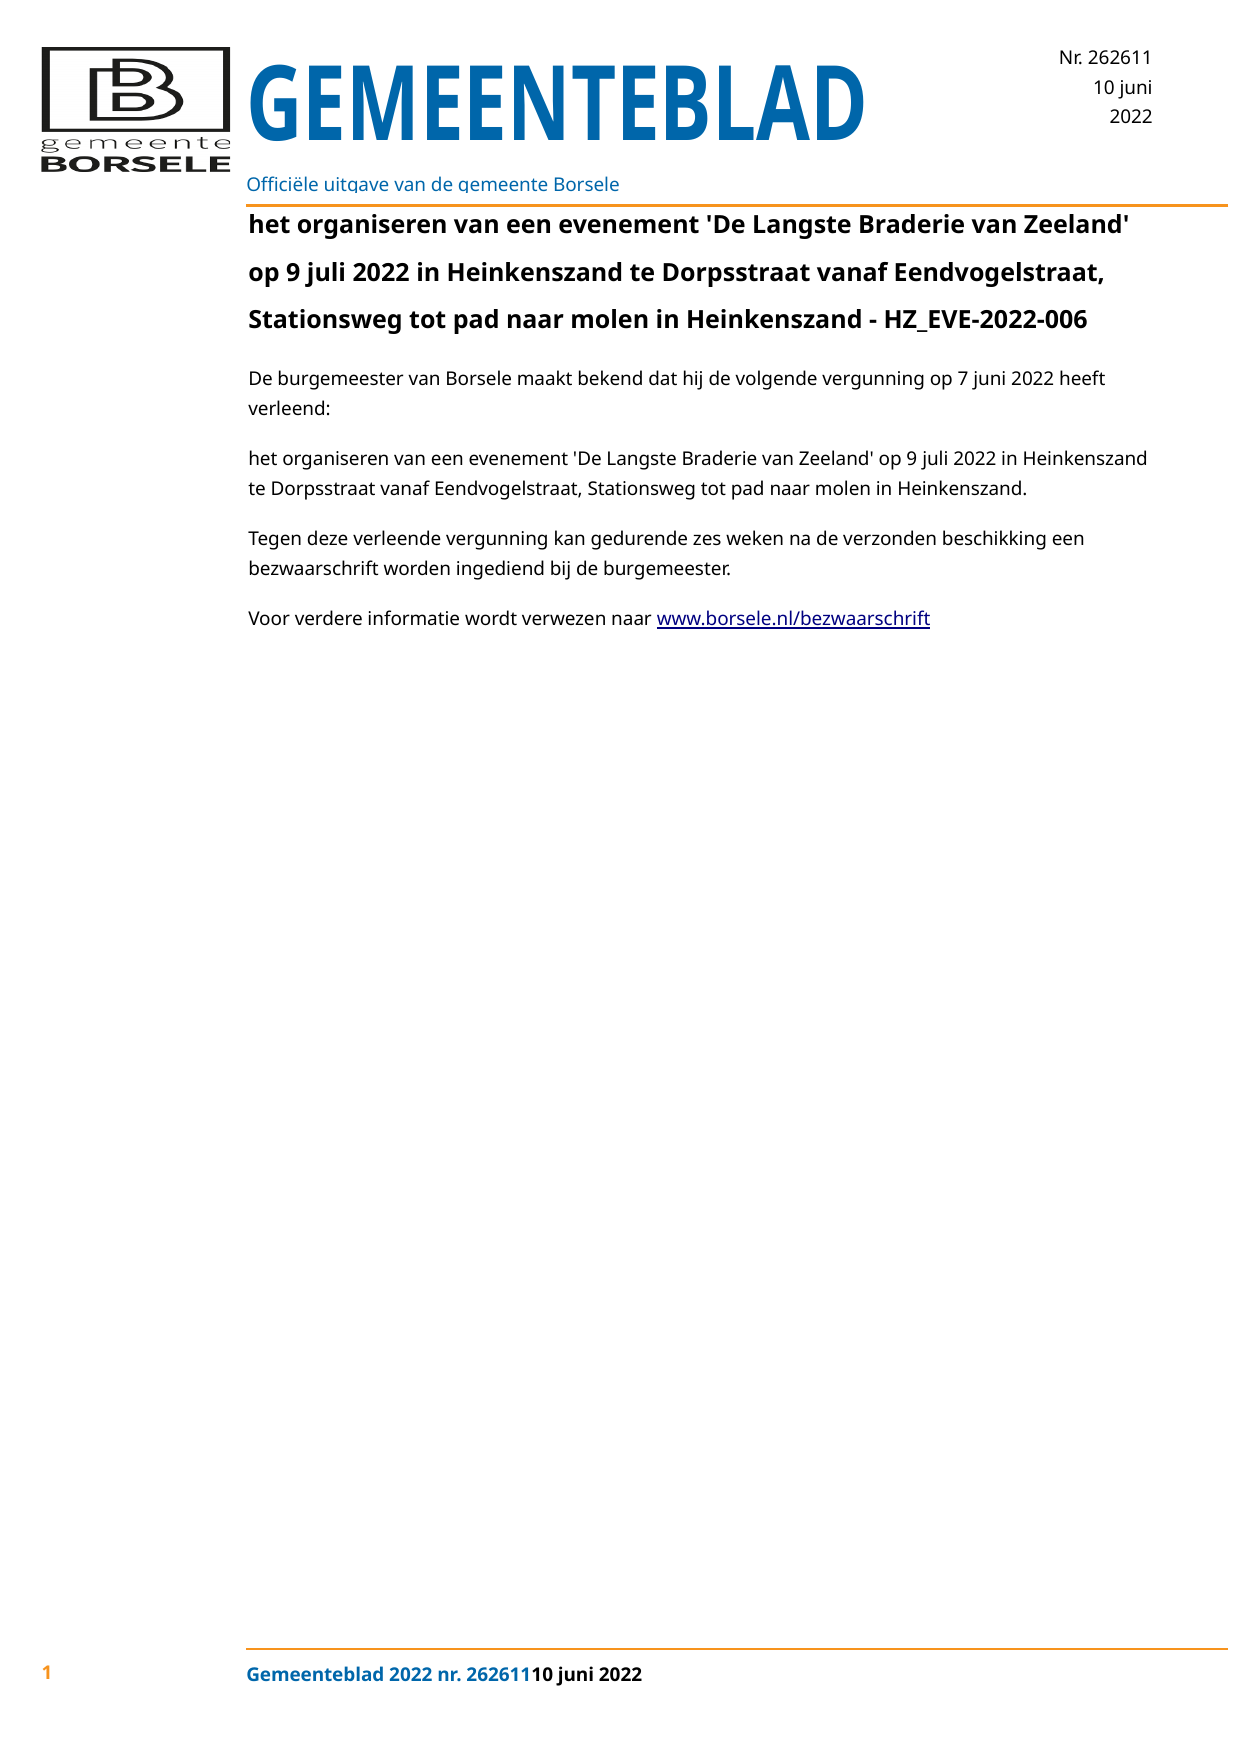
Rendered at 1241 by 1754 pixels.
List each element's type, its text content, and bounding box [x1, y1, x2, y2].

text het organiseren van een evenement 'De Langste Braderie van Zeeland' op 9 juli 2022 in Heinkenszand te Dorpsstraat vanaf Eendvogelstraat, Stationsweg tot pad naar molen in Heinkenszand - HZ_EVE-2022-006 [248, 207, 1152, 336]
text Voor verdere informatie wordt verwezen naar www.borsele.nl/bezwaarschrift [248, 606, 1152, 631]
picture [41, 47, 231, 172]
text Tegen deze verleende vergunning kan gedurende zes weken na de verzonden beschikking een bezwaarschrift worden ingediend bij de burgemeester. [248, 526, 1152, 581]
text De burgemeester van Borsele maakt bekend dat hij de volgende vergunning op 7 juni 2022 heeft verleend: [248, 366, 1152, 421]
text het organiseren van een evenement 'De Langste Braderie van Zeeland' op 9 juli 2022 in Heinkenszand te Dorpsstraat vanaf Eendvogelstraat, Stationsweg tot pad naar molen in Heinkenszand. [248, 446, 1152, 501]
